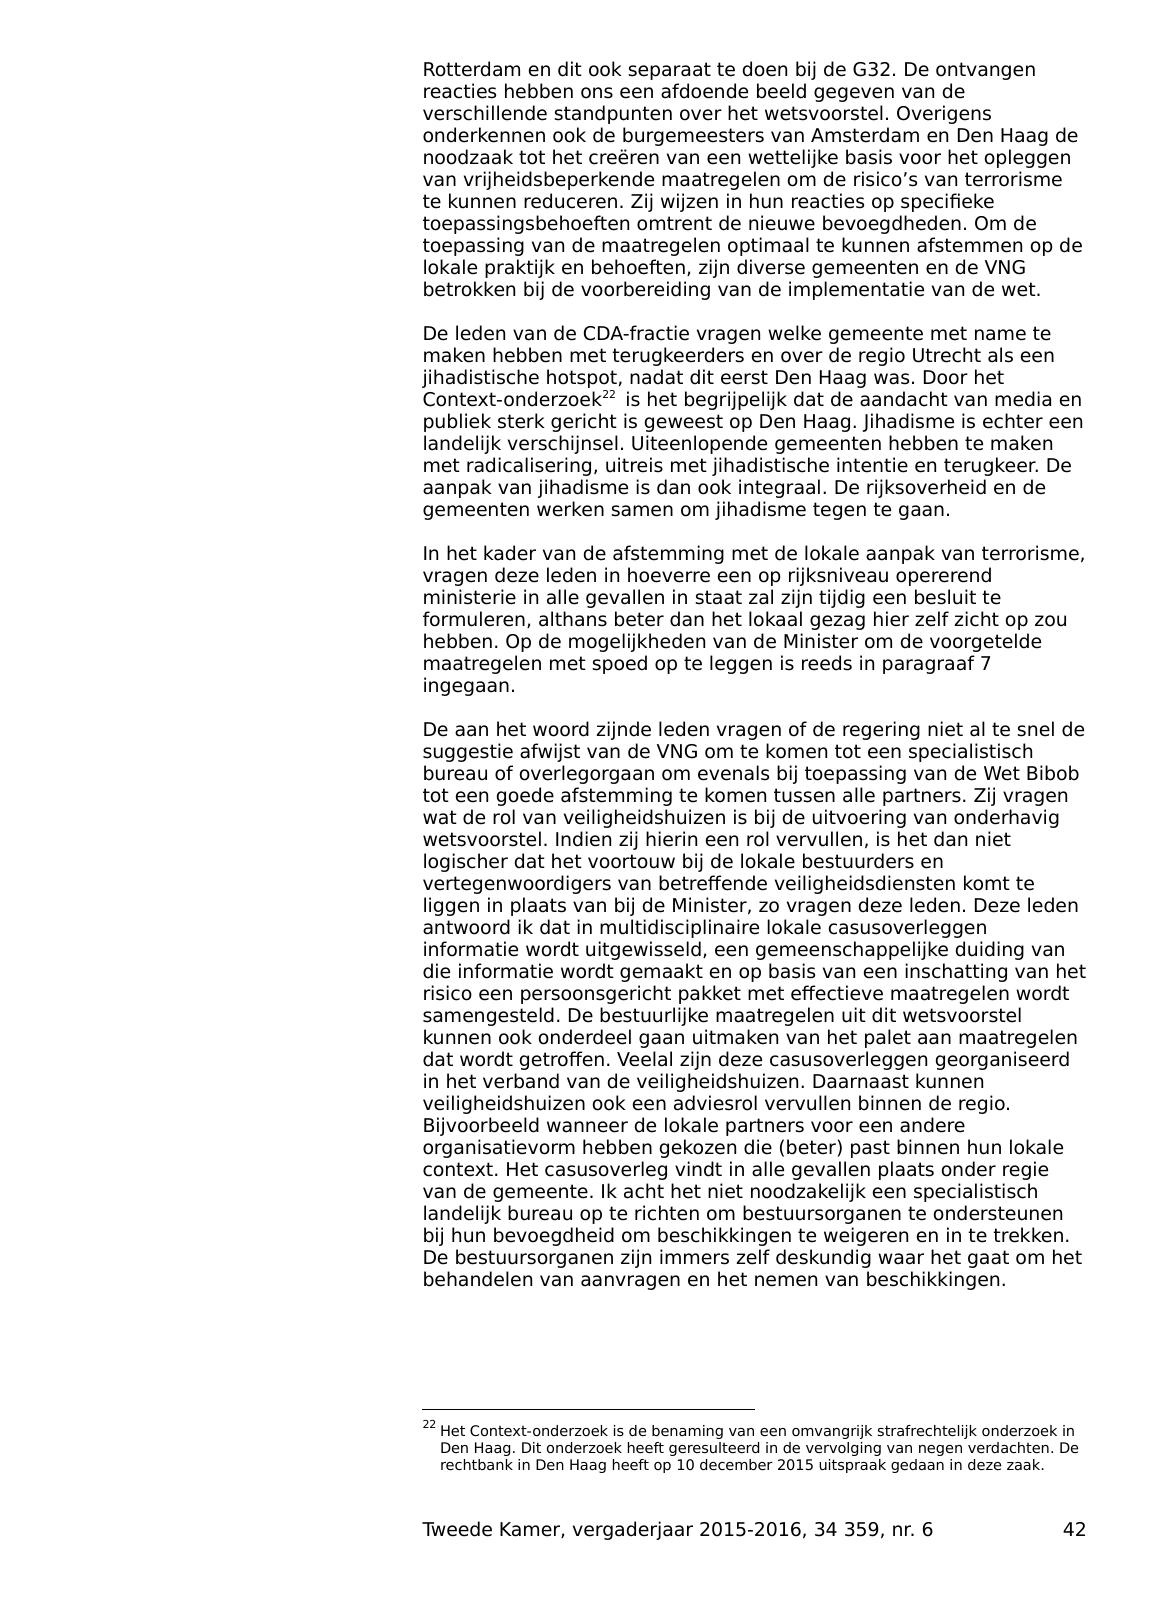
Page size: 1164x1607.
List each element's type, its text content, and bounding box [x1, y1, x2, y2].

text De aan het woord zijnde leden vragen of de regering niet al te snel de suggestie afwijst van de VNG om te komen tot een specialistisch bureau of overlegorgaan om evenals bij toepassing van de Wet Bibob tot een goede afstemming te komen tussen alle partners. Zij vragen wat de rol van veiligheidshuizen is bij de uitvoering van onderhavig wetsvoorstel. Indien zij hierin een rol vervullen, is het dan niet logischer dat het voortouw bij de lokale bestuurders en vertegenwoordigers van betreffende veiligheidsdiensten komt te liggen in plaats van bij de Minister, zo vragen deze leden. Deze leden antwoord ik dat in multidisciplinaire lokale casusoverleggen informatie wordt uitgewisseld, een gemeenschappelijke duiding van die informatie wordt gemaakt en op basis van een inschatting van het risico een persoonsgericht pakket met effectieve maatregelen wordt samengesteld. De bestuurlijke maatregelen uit dit wetsvoorstel kunnen ook onderdeel gaan uitmaken van het palet aan maatregelen dat wordt getroffen. Veelal zijn deze casusoverleggen georganiseerd in het verband van de veiligheidshuizen. Daarnaast kunnen veiligheidshuizen ook een adviesrol vervullen binnen de regio. Bijvoorbeeld wanneer de lokale partners voor een andere organisatievorm hebben gekozen die (beter) past binnen hun lokale context. Het casusoverleg vindt in alle gevallen plaats onder regie van de gemeente. Ik acht het niet noodzakelijk een specialistisch landelijk bureau op te richten om bestuursorganen te ondersteunen bij hun bevoegdheid om beschikkingen te weigeren en in te trekken. De bestuursorganen zijn immers zelf deskundig waar het gaat om het behandelen van aanvragen en het nemen van beschikkingen. [422, 719, 1087, 1291]
text In het kader van de afstemming met de lokale aanpak van terrorisme, vragen deze leden in hoeverre een op rijksniveau opererend ministerie in alle gevallen in staat zal zijn tijdig een besluit te formuleren, althans beter dan het lokaal gezag hier zelf zicht op zou hebben. Op de mogelijkheden van de Minister om de voorgetelde maatregelen met spoed op te leggen is reeds in paragraaf 7 ingegaan. [422, 543, 1087, 697]
text Rotterdam en dit ook separaat te doen bij de G32. De ontvangen reacties hebben ons een afdoende beeld gegeven van de verschillende standpunten over het wetsvoorstel. Overigens onderkennen ook de burgemeesters van Amsterdam en Den Haag de noodzaak tot het creëren van een wettelijke basis voor het opleggen van vrijheidsbeperkende maatregelen om de risico’s van terrorisme te kunnen reduceren. Zij wijzen in hun reacties op specifieke toepassingsbehoeften omtrent de nieuwe bevoegdheden. Om de toepassing van de maatregelen optimaal te kunnen afstemmen op de lokale praktijk en behoeften, zijn diverse gemeenten en de VNG betrokken bij de voorbereiding van de implementatie van de wet. [422, 59, 1087, 301]
text De leden van de CDA-fractie vragen welke gemeente met name te maken hebben met terugkeerders en over de regio Utrecht als een jihadistische hotspot, nadat dit eerst Den Haag was. Door het Context-onderzoek is het begrijpelijk dat de aandacht van media en publiek sterk gericht is geweest op Den Haag. Jihadisme is echter een landelijk verschijnsel. Uiteenlopende gemeenten hebben te maken met radicalisering, uitreis met jihadistische intentie en terugkeer. De aanpak van jihadisme is dan ook integraal. De rijksoverheid en de gemeenten werken samen om jihadisme tegen te gaan. [422, 323, 1087, 521]
text Het Context-onderzoek is de benaming van een omvangrijk strafrechtelijk onderzoek in Den Haag. Dit onderzoek heeft geresulteerd in de vervolging van negen verdachten. De rechtbank in Den Haag heeft op 10 december 2015 uitspraak gedaan in deze zaak. [422, 1418, 1087, 1474]
